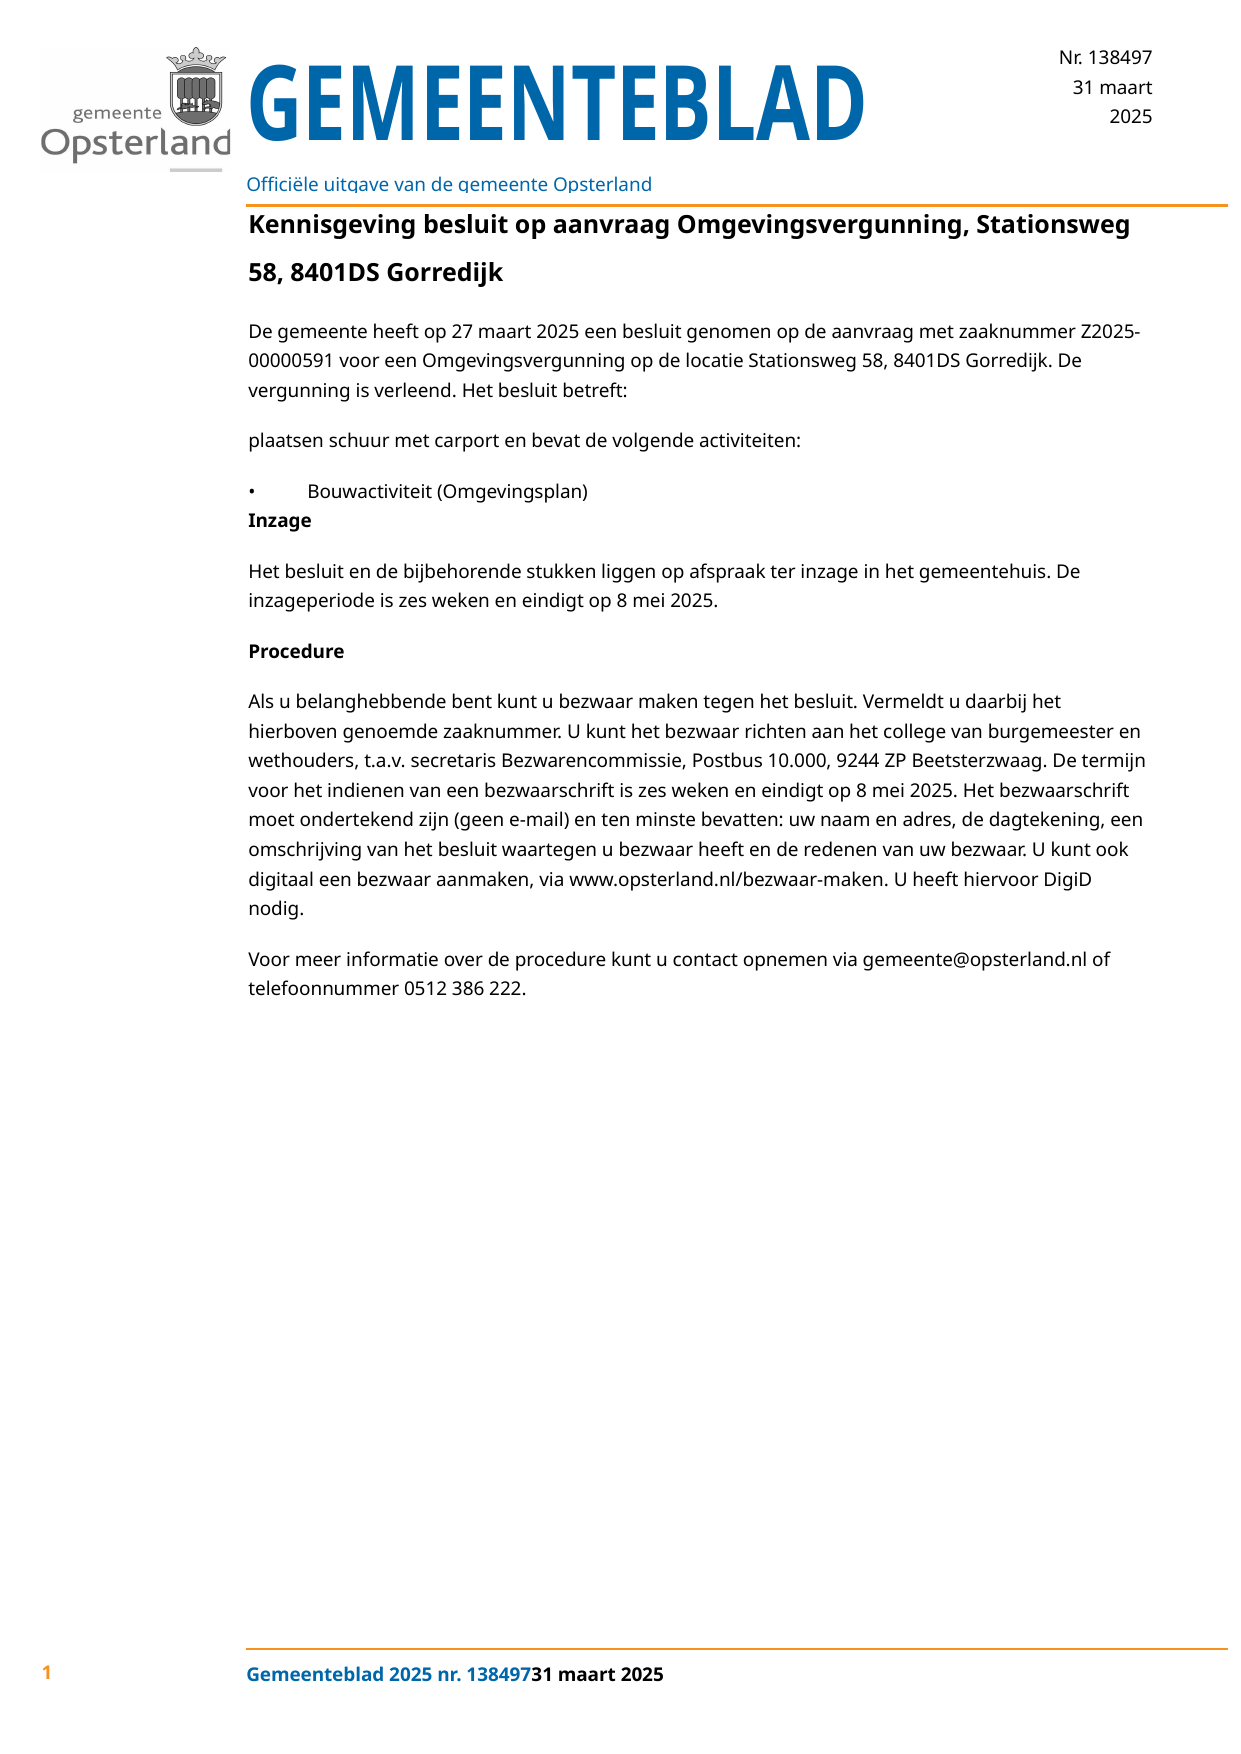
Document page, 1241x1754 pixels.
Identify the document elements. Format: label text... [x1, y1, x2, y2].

text Het besluit en de bijbehorende stukken liggen op afspraak ter inzage in het gemeentehuis. De inzageperiode is zes weken en eindigt op 8 mei 2025. [248, 558, 1152, 613]
text De gemeente heeft op 27 maart 2025 een besluit genomen op de aanvraag met zaaknummer Z2025-00000591 voor een Omgevingsvergunning op de locatie Stationsweg 58, 8401DS Gorredijk. De vergunning is verleend. Het besluit betreft: [248, 318, 1152, 403]
text Als u belanghebbende bent kunt u bezwaar maken tegen het besluit. Vermeldt u daarbij het hierboven genoemde zaaknummer. U kunt het bezwaar richten aan het college van burgemeester en wethouders, t.a.v. secretaris Bezwarencommissie, Postbus 10.000, 9244 ZP Beetsterzwaag. De termijn voor het indienen van een bezwaarschrift is zes weken en eindigt op 8 mei 2025. Het bezwaarschrift moet ondertekend zijn (geen e-mail) en ten minste bevatten: uw naam en adres, de dagtekening, een omschrijving van het besluit waartegen u bezwaar heeft en de redenen van uw bezwaar. U kunt ook digitaal een bezwaar aanmaken, via www.opsterland.nl/bezwaar-maken. U heeft hiervoor DigiD nodig. [248, 688, 1152, 921]
text Kennisgeving besluit op aanvraag Omgevingsvergunning, Stationsweg 58, 8401DS Gorredijk [248, 207, 1152, 288]
text Inzage [248, 507, 1152, 533]
list Bouwactiviteit (Omgevingsplan) [248, 478, 1152, 504]
text Procedure [248, 638, 1152, 664]
text plaatsen schuur met carport en bevat de volgende activiteiten: [248, 427, 1152, 453]
text Voor meer informatie over de procedure kunt u contact opnemen via gemeente@opsterland.nl of telefoonnummer 0512 386 222. [248, 946, 1152, 1001]
picture [41, 47, 231, 172]
